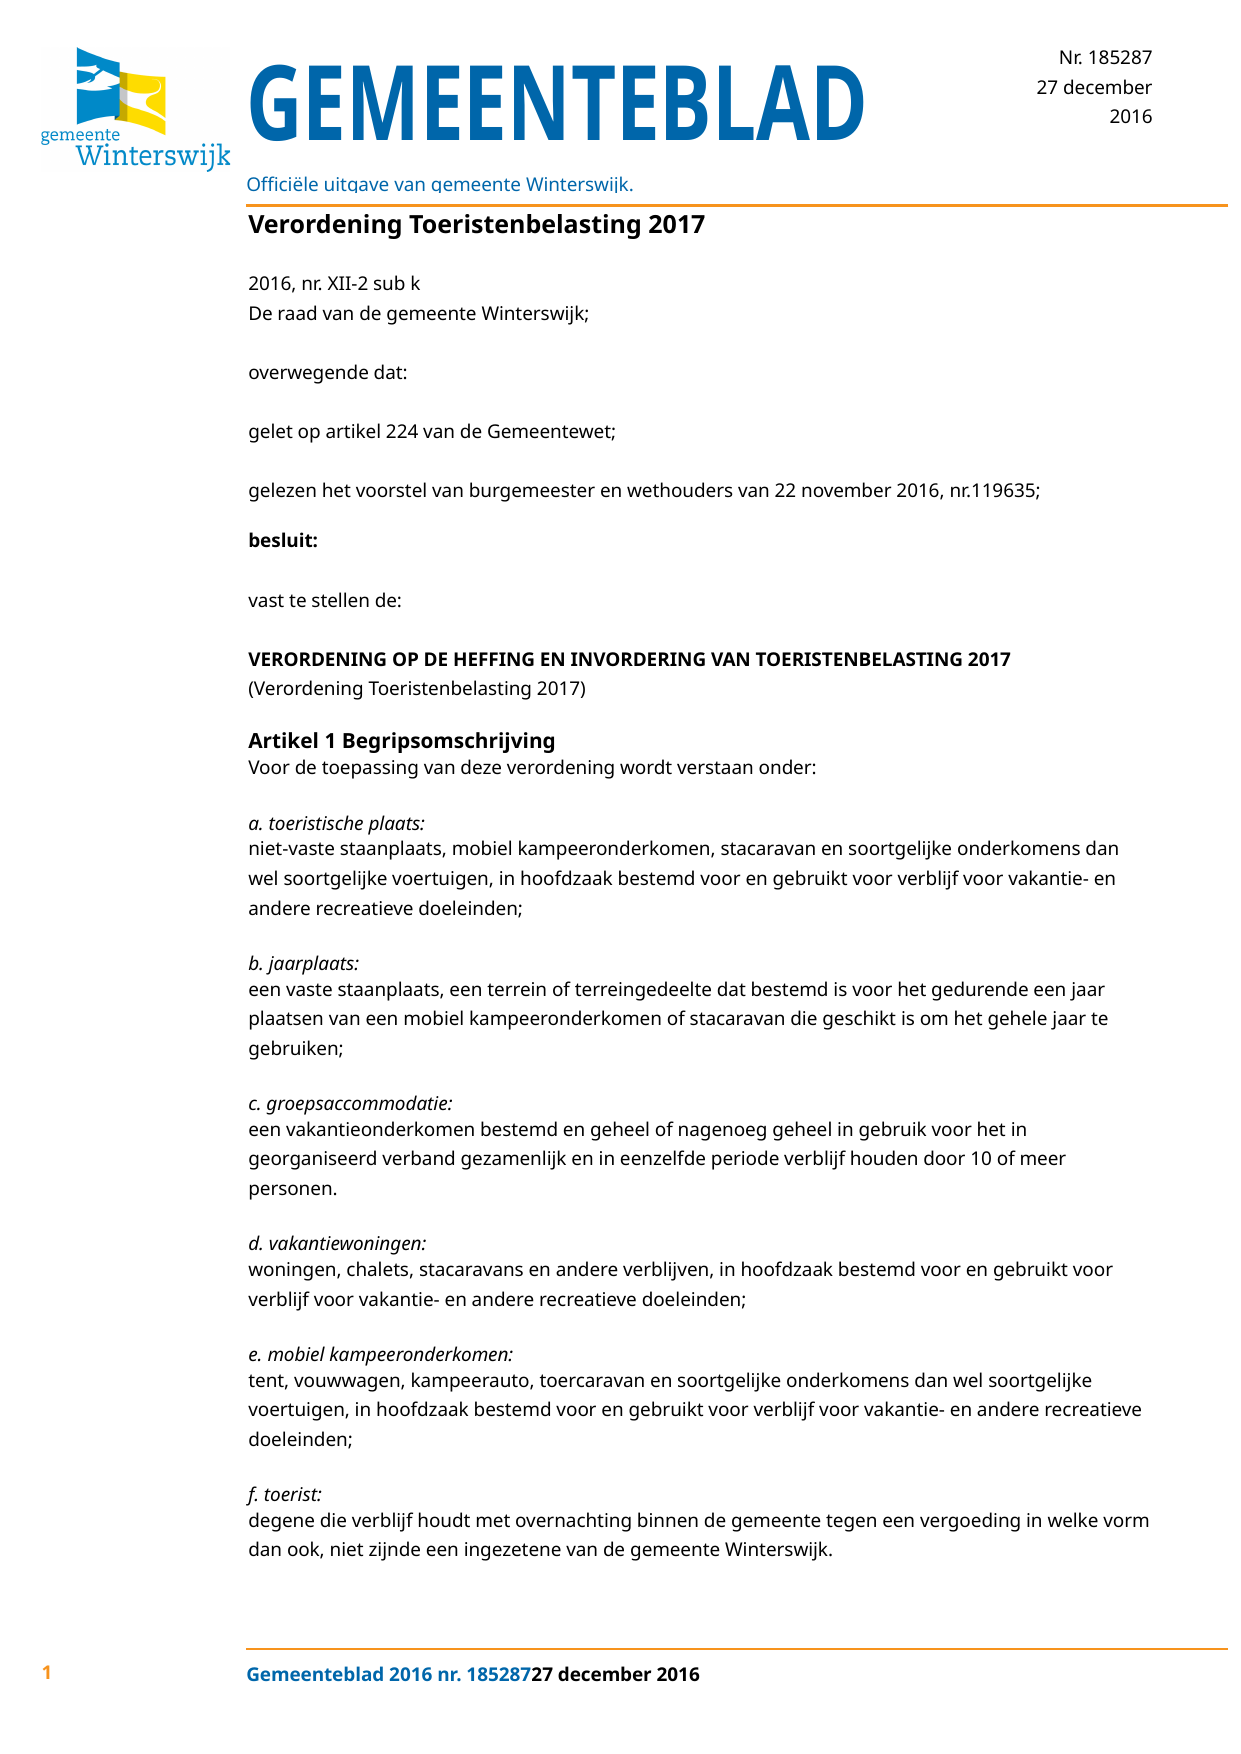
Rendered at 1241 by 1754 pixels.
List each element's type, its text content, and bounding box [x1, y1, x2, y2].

picture [41, 47, 231, 172]
text Voor de toepassing van deze verordening wordt verstaan onder: [248, 754, 1152, 780]
text overwegende dat: [248, 359, 1152, 385]
picture [225, 153, 231, 162]
text vast te stellen de: [248, 587, 1152, 613]
text tent, vouwwagen, kampeerauto, toercaravan en soortgelijke onderkomens dan wel soortgelijke voertuigen, in hoofdzaak bestemd voor en gebruikt voor verblijf voor vakantie- en andere recreatieve doeleinden; [248, 1367, 1152, 1452]
text VERORDENING OP DE HEFFING EN INVORDERING VAN TOERISTENBELASTING 2017 [248, 646, 1152, 672]
text a. toeristische plaats: [248, 810, 1152, 836]
text b. jaarplaats: [248, 950, 1152, 976]
text niet-vaste staanplaats, mobiel kampeeronderkomen, stacaravan en soortgelijke onderkomens dan wel soortgelijke voertuigen, in hoofdzaak bestemd voor en gebruikt voor verblijf voor vakantie- en andere recreatieve doeleinden; [248, 836, 1152, 920]
text e. mobiel kampeeronderkomen: [248, 1341, 1152, 1367]
text een vakantieonderkomen bestemd en geheel of nagenoeg geheel in gebruik voor het in georganiseerd verband gezamenlijk en in eenzelfde periode verblijf houden door 10 of meer personen. [248, 1116, 1152, 1201]
text gelezen het voorstel van burgemeester en wethouders van 22 november 2016, nr.119635; [248, 477, 1152, 503]
text Verordening Toeristenbelasting 2017 [248, 207, 1152, 241]
text 2016, nr. XII-2 sub k [248, 270, 1152, 296]
text Artikel 1 Begripsomschrijving [248, 726, 1152, 754]
text c. groepsaccommodatie: [248, 1090, 1152, 1116]
text f. toerist: [248, 1481, 1152, 1507]
text woningen, chalets, stacaravans en andere verblijven, in hoofdzaak bestemd voor en gebruikt voor verblijf voor vakantie- en andere recreatieve doeleinden; [248, 1256, 1152, 1311]
text besluit: [248, 528, 1152, 553]
text gelet op artikel 224 van de Gemeentewet; [248, 418, 1152, 444]
text een vaste staanplaats, een terrein of terreingedeelte dat bestemd is voor het gedurende een jaar plaatsen van een mobiel kampeeronderkomen of stacaravan die geschikt is om het gehele jaar te gebruiken; [248, 976, 1152, 1061]
text degene die verblijf houdt met overnachting binnen de gemeente tegen een vergoeding in welke vorm dan ook, niet zijnde een ingezetene van de gemeente Winterswijk. [248, 1507, 1152, 1562]
text (Verordening Toeristenbelasting 2017) [248, 676, 1152, 701]
text De raad van de gemeente Winterswijk; [248, 300, 1152, 326]
text d. vakantiewoningen: [248, 1230, 1152, 1256]
